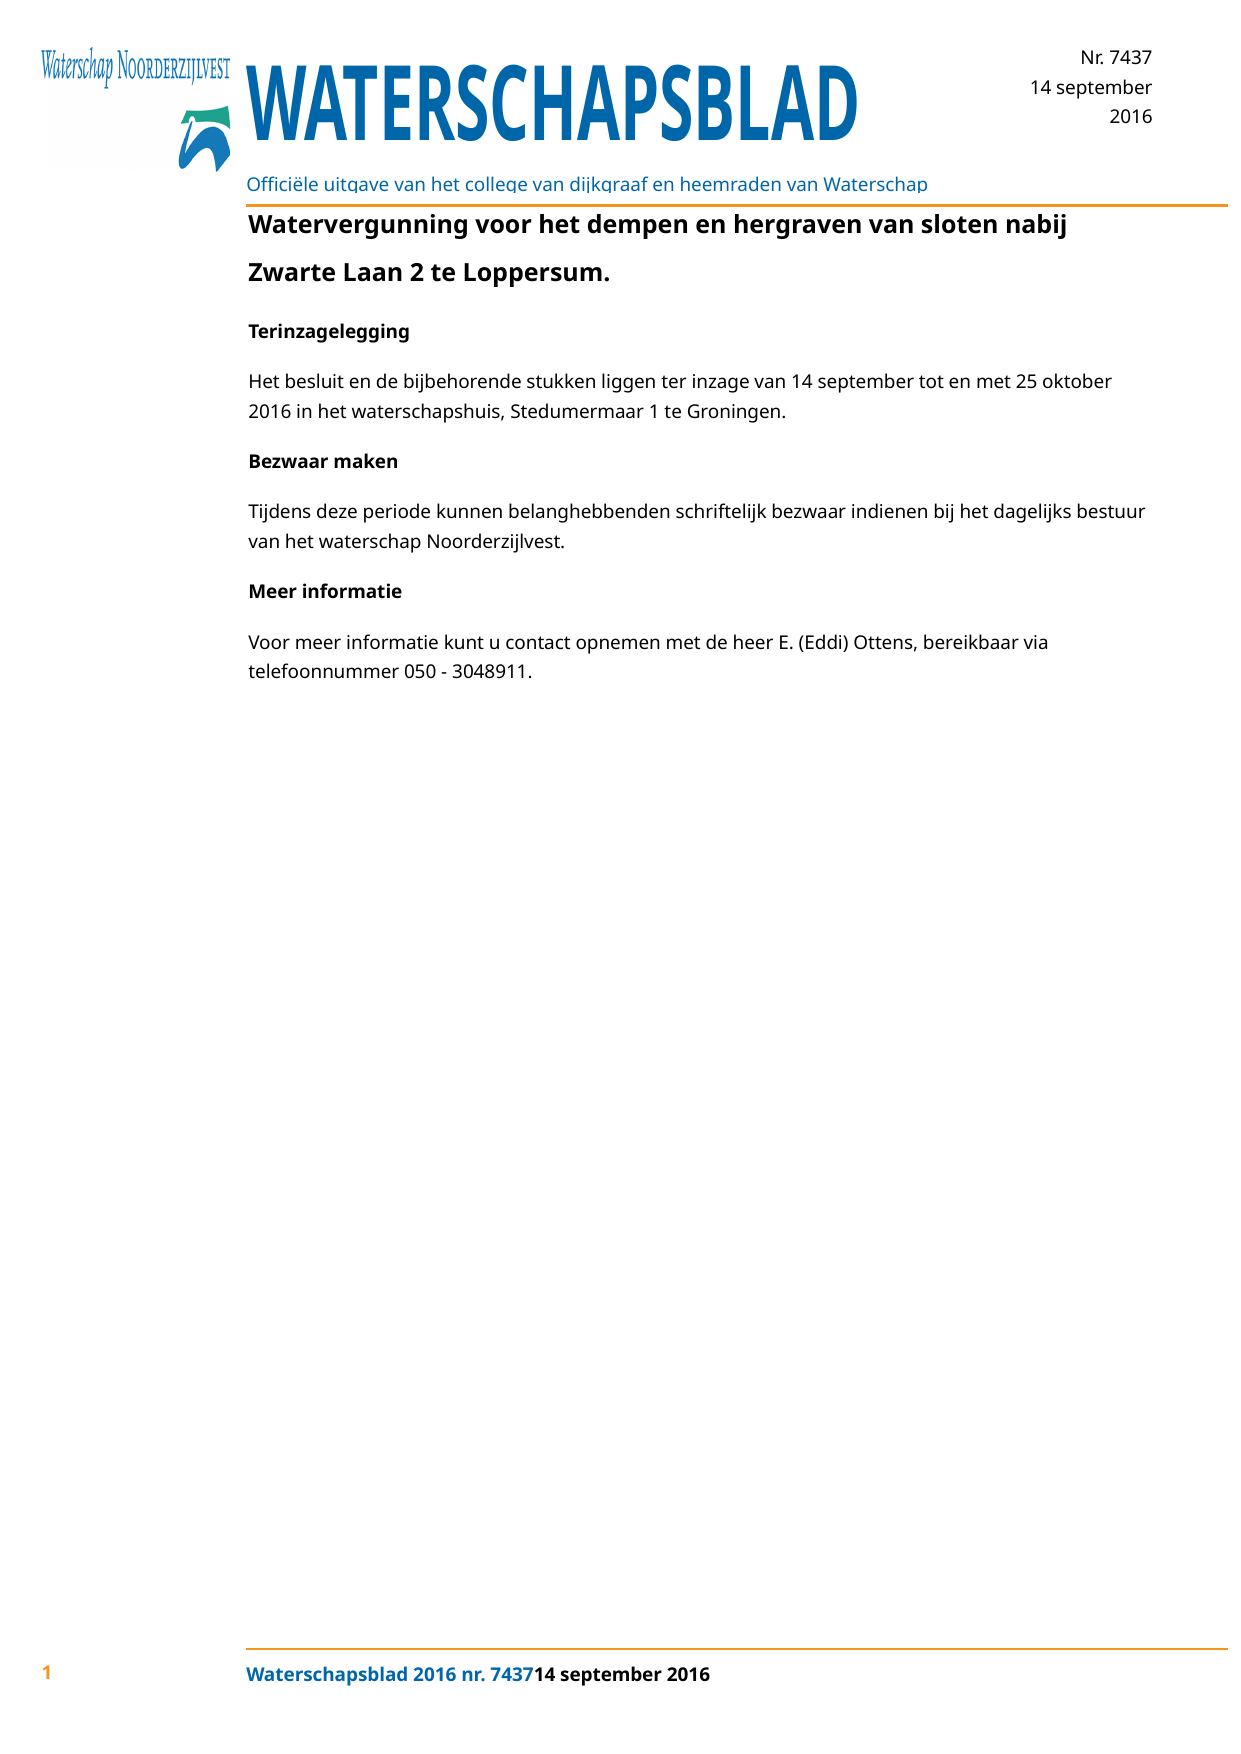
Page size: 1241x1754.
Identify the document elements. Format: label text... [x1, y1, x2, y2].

picture [41, 47, 231, 172]
text Meer informatie [248, 579, 1152, 604]
text Bezwaar maken [248, 448, 1152, 474]
text Het besluit en de bijbehorende stukken liggen ter inzage van 14 september tot en met 25 oktober 2016 in het waterschapshuis, Stedumermaar 1 te Groningen. [248, 368, 1152, 424]
text Terinzagelegging [248, 318, 1152, 344]
text Voor meer informatie kunt u contact opnemen met de heer E. (Eddi) Ottens, bereikbaar via telefoonnummer 050 - 3048911. [248, 629, 1152, 684]
text Watervergunning voor het dempen en hergraven van sloten nabij Zwarte Laan 2 te Loppersum. [248, 207, 1152, 288]
text Tijdens deze periode kunnen belanghebbenden schriftelijk bezwaar indienen bij het dagelijks bestuur van het waterschap Noorderzijlvest. [248, 499, 1152, 554]
